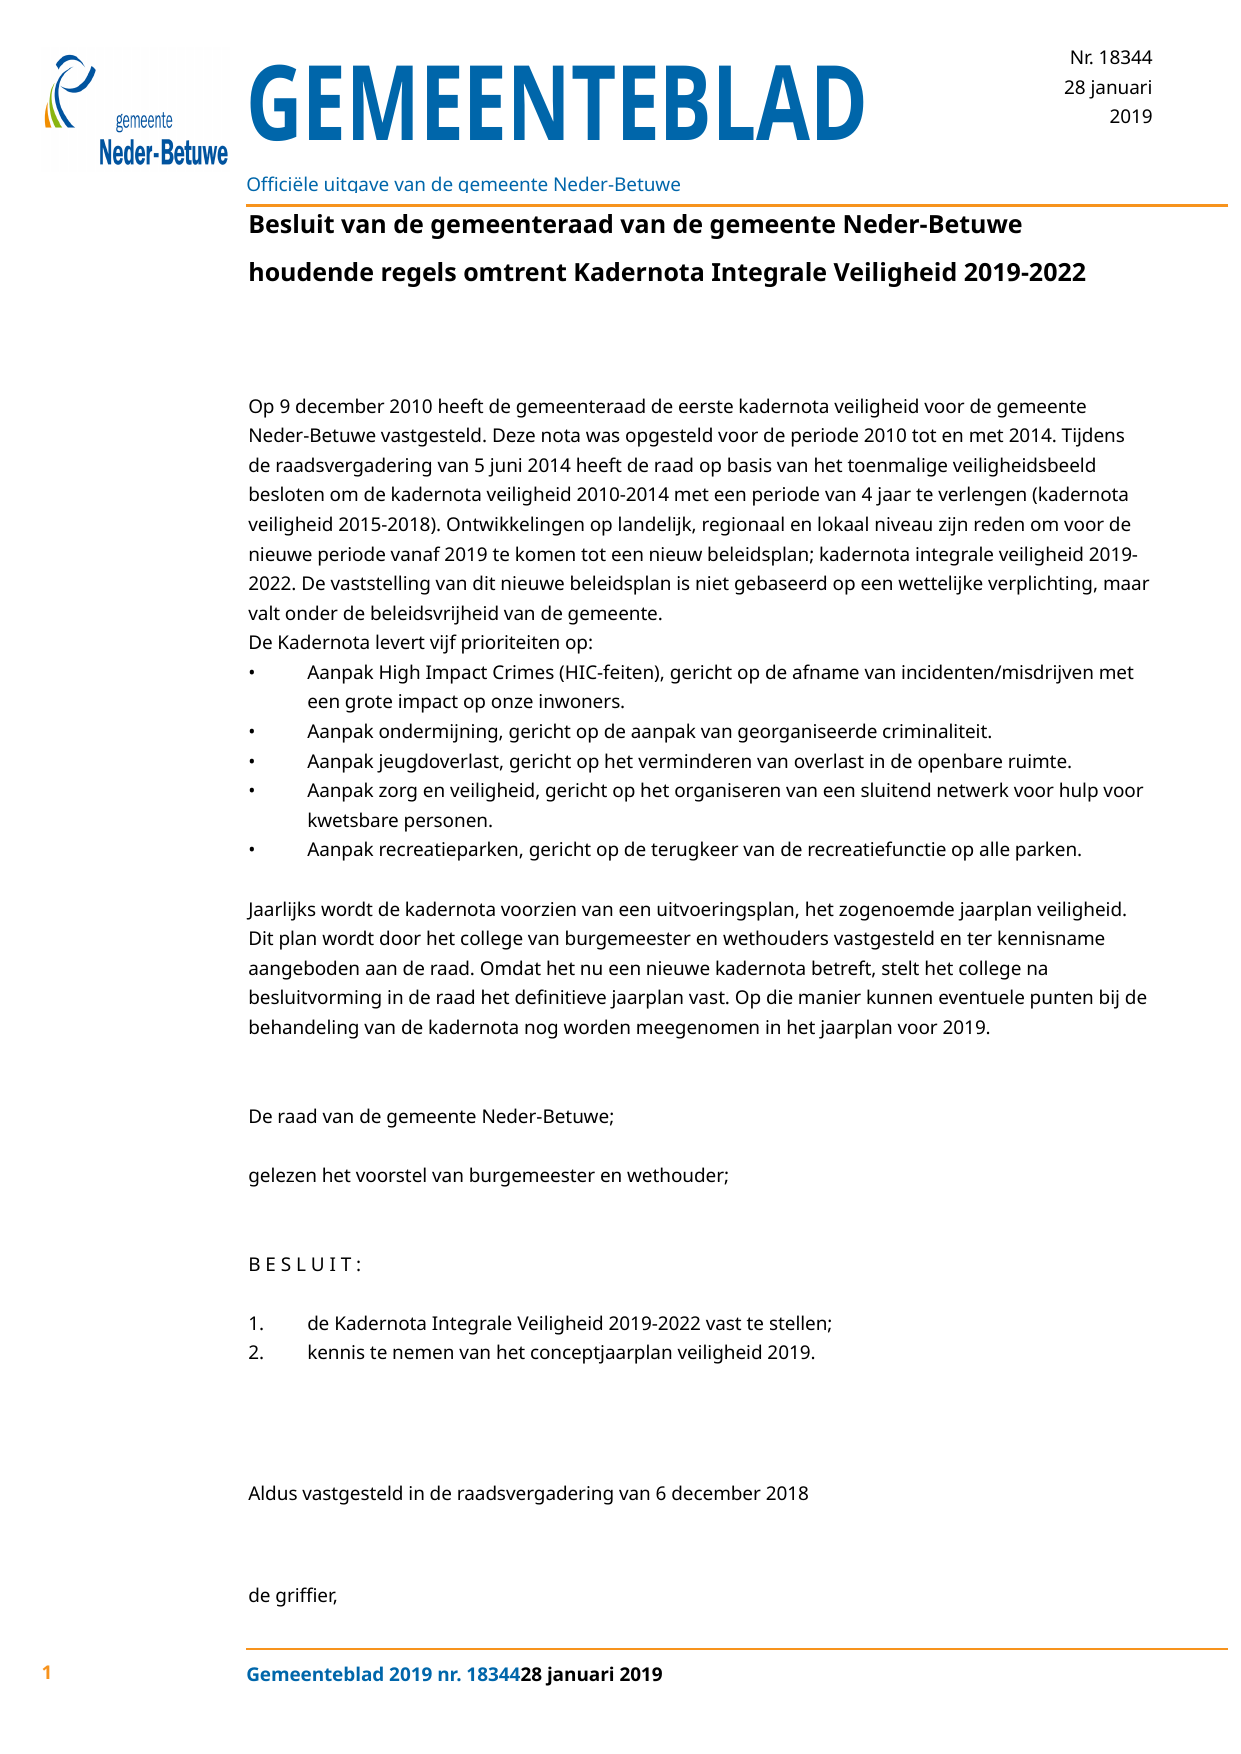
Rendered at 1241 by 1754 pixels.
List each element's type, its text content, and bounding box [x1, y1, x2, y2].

text B E S L U I T : [248, 1251, 1152, 1277]
text Aldus vastgesteld in de raadsvergadering van 6 december 2018 [248, 1480, 1152, 1506]
list Aanpak recreatieparken, gericht op de terugkeer van de recreatiefunctie op alle parken. [248, 837, 1152, 862]
picture [41, 47, 231, 172]
text Besluit van de gemeenteraad van de gemeente Neder-Betuwe houdende regels omtrent Kadernota Integrale Veiligheid 2019-2022 [248, 207, 1152, 288]
text De raad van de gemeente Neder-Betuwe; [248, 1103, 1152, 1129]
text Op 9 december 2010 heeft de gemeenteraad de eerste kadernota veiligheid voor de gemeente Neder-Betuwe vastgesteld. Deze nota was opgesteld voor de periode 2010 tot en met 2014. Tijdens de raadsvergadering van 5 juni 2014 heeft de raad op basis van het toenmalige veiligheidsbeeld besloten om de kadernota veiligheid 2010-2014 met een periode van 4 jaar te verlengen (kadernota veiligheid 2015-2018). Ontwikkelingen op landelijk, regionaal en lokaal niveau zijn reden om voor de nieuwe periode vanaf 2019 te komen tot een nieuw beleidsplan; kadernota integrale veiligheid 2019-2022. De vaststelling van dit nieuwe beleidsplan is niet gebaseerd op een wettelijke verplichting, maar valt onder de beleidsvrijheid van de gemeente. [248, 393, 1152, 626]
text Jaarlijks wordt de kadernota voorzien van een uitvoeringsplan, het zogenoemde jaarplan veiligheid. Dit plan wordt door het college van burgemeester en wethouders vastgesteld en ter kennisname aangeboden aan de raad. Omdat het nu een nieuwe kadernota betreft, stelt het college na besluitvorming in de raad het definitieve jaarplan vast. Op die manier kunnen eventuele punten bij de behandeling van de kadernota nog worden meegenomen in het jaarplan voor 2019. [248, 896, 1152, 1040]
text de griffier, [248, 1583, 1152, 1608]
list kennis te nemen van het conceptjaarplan veiligheid 2019. [248, 1339, 1152, 1365]
text gelezen het voorstel van burgemeester en wethouder; [248, 1162, 1152, 1188]
list Aanpak jeugdoverlast, gericht op het verminderen van overlast in de openbare ruimte. [248, 748, 1152, 774]
list Aanpak ondermijning, gericht op de aanpak van georganiseerde criminaliteit. [248, 718, 1152, 744]
list de Kadernota Integrale Veiligheid 2019-2022 vast te stellen; [248, 1310, 1152, 1336]
list Aanpak zorg en veiligheid, gericht op het organiseren van een sluitend netwerk voor hulp voor kwetsbare personen. [248, 777, 1152, 833]
list Aanpak High Impact Crimes (HIC-feiten), gericht op de afname van incidenten/misdrijven met een grote impact op onze inwoners. [248, 659, 1152, 714]
text De Kadernota levert vijf prioriteiten op: [248, 629, 1152, 655]
